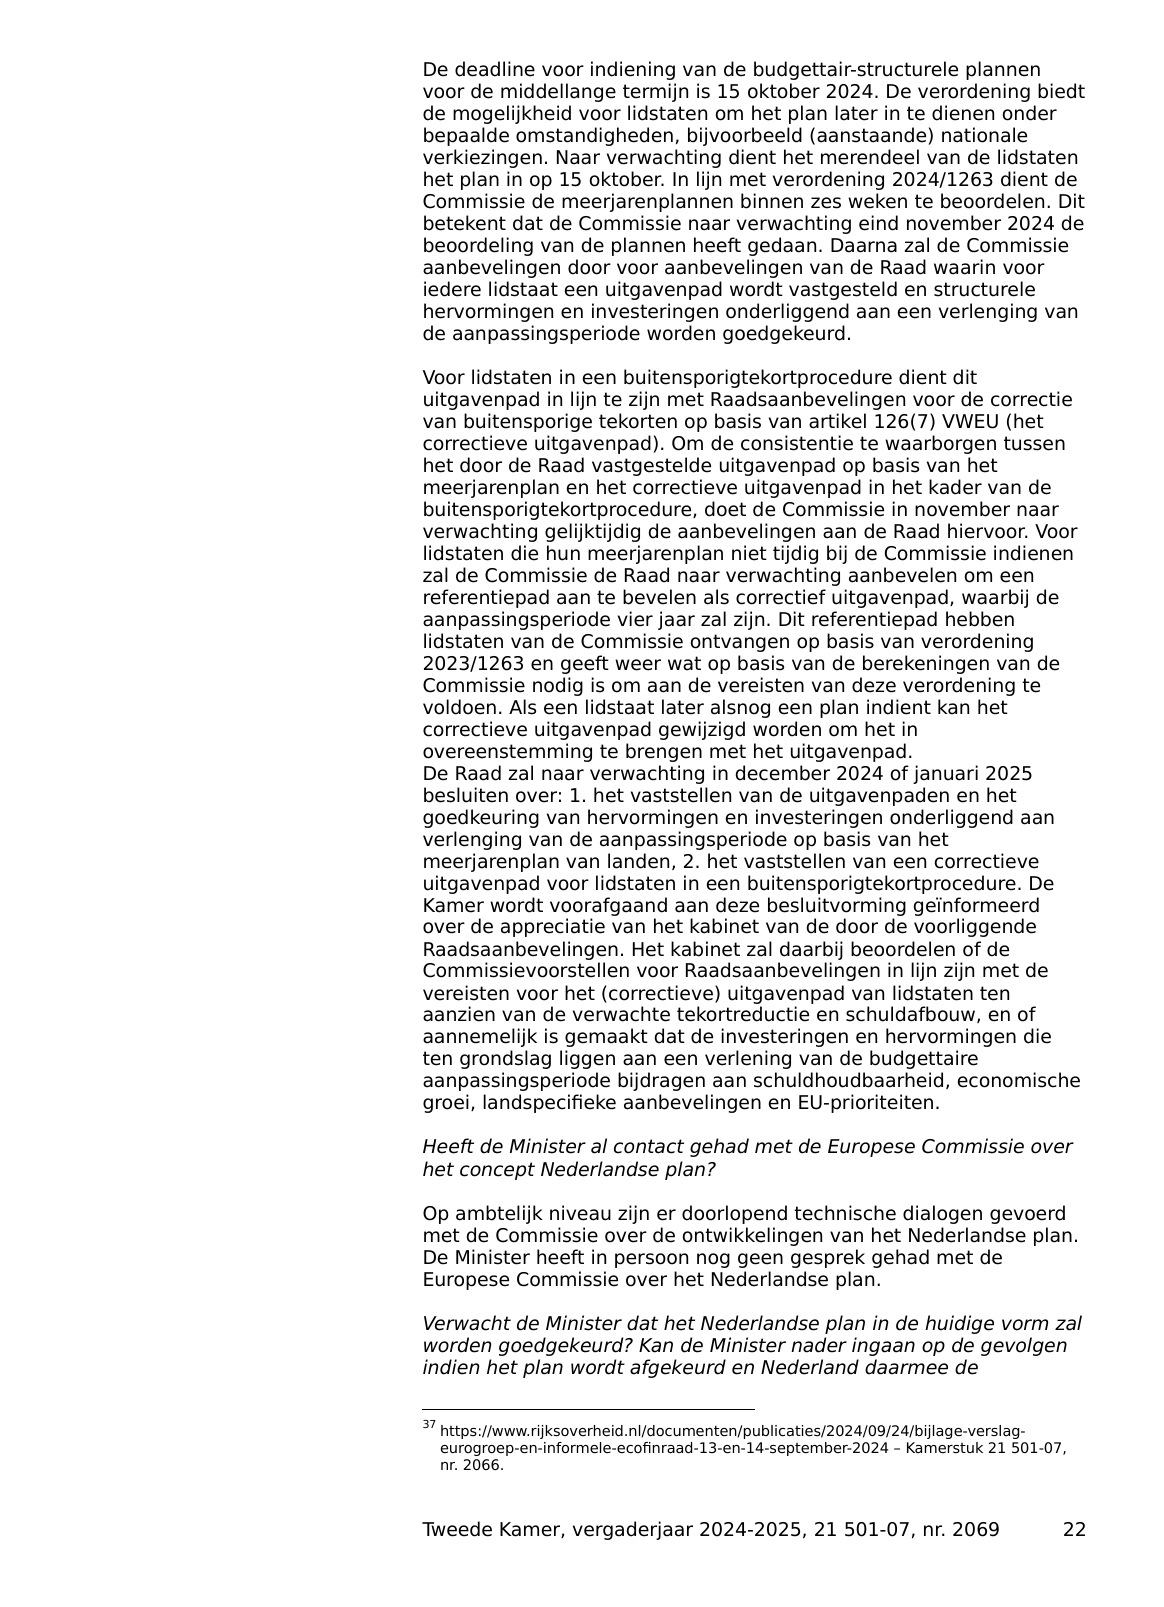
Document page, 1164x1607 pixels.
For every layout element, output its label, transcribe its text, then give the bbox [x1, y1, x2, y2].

text Heeft de Minister al contact gehad met de Europese Commissie over het concept Nederlandse plan? [422, 1136, 1087, 1180]
text Op ambtelijk niveau zijn er doorlopend technische dialogen gevoerd met de Commissie over de ontwikkelingen van het Nederlandse plan. De Minister heeft in persoon nog geen gesprek gehad met de Europese Commissie over het Nederlandse plan. [422, 1203, 1087, 1291]
text De Raad zal naar verwachting in december 2024 of januari 2025 besluiten over: 1. het vaststellen van de uitgavenpaden en het goedkeuring van hervormingen en investeringen onderliggend aan verlenging van de aanpassingsperiode op basis van het meerjarenplan van landen, 2. het vaststellen van een correctieve uitgavenpad voor lidstaten in een buitensporigtekortprocedure. De Kamer wordt voorafgaand aan deze besluitvorming geïnformeerd over de appreciatie van het kabinet van de door de voorliggende Raadsaanbevelingen. Het kabinet zal daarbij beoordelen of de Commissievoorstellen voor Raadsaanbevelingen in lijn zijn met de vereisten voor het (correctieve) uitgavenpad van lidstaten ten aanzien van de verwachte tekortreductie en schuldafbouw, en of aannemelijk is gemaakt dat de investeringen en hervormingen die ten grondslag liggen aan een verlening van de budgettaire aanpassingsperiode bijdragen aan schuldhoudbaarheid, economische groei, landspecifieke aanbevelingen en EU-prioriteiten. [422, 763, 1087, 1114]
text De deadline voor indiening van de budgettair-structurele plannen voor de middellange termijn is 15 oktober 2024. De verordening biedt de mogelijkheid voor lidstaten om het plan later in te dienen onder bepaalde omstandigheden, bijvoorbeeld (aanstaande) nationale verkiezingen. Naar verwachting dient het merendeel van de lidstaten het plan in op 15 oktober. In lijn met verordening 2024/1263 dient de Commissie de meerjarenplannen binnen zes weken te beoordelen. Dit betekent dat de Commissie naar verwachting eind november 2024 de beoordeling van de plannen heeft gedaan. Daarna zal de Commissie aanbevelingen door voor aanbevelingen van de Raad waarin voor iedere lidstaat een uitgavenpad wordt vastgesteld en structurele hervormingen en investeringen onderliggend aan een verlenging van de aanpassingsperiode worden goedgekeurd. [422, 59, 1087, 345]
text Voor lidstaten in een buitensporigtekortprocedure dient dit uitgavenpad in lijn te zijn met Raadsaanbevelingen voor de correctie van buitensporige tekorten op basis van artikel 126(7) VWEU (het correctieve uitgavenpad). Om de consistentie te waarborgen tussen het door de Raad vastgestelde uitgavenpad op basis van het meerjarenplan en het correctieve uitgavenpad in het kader van de buitensporigtekortprocedure, doet de Commissie in november naar verwachting gelijktijdig de aanbevelingen aan de Raad hiervoor. Voor lidstaten die hun meerjarenplan niet tijdig bij de Commissie indienen zal de Commissie de Raad naar verwachting aanbevelen om een referentiepad aan te bevelen als correctief uitgavenpad, waarbij de aanpassingsperiode vier jaar zal zijn. Dit referentiepad hebben lidstaten van de Commissie ontvangen op basis van verordening 2023/1263 en geeft weer wat op basis van de berekeningen van de Commissie nodig is om aan de vereisten van deze verordening te voldoen. Als een lidstaat later alsnog een plan indient kan het correctieve uitgavenpad gewijzigd worden om het in overeenstemming te brengen met het uitgavenpad. [422, 367, 1087, 763]
text Verwacht de Minister dat het Nederlandse plan in de huidige vorm zal worden goedgekeurd? Kan de Minister nader ingaan op de gevolgen indien het plan wordt afgekeurd en Nederland daarmee de [422, 1313, 1087, 1379]
text https://www.rijksoverheid.nl/documenten/publicaties/2024/09/24/bijlage-verslag-eurogroep-en-informele-ecofinraad-13-en-14-september-2024 – Kamerstuk 21 501-07, nr. 2066. [422, 1418, 1087, 1474]
